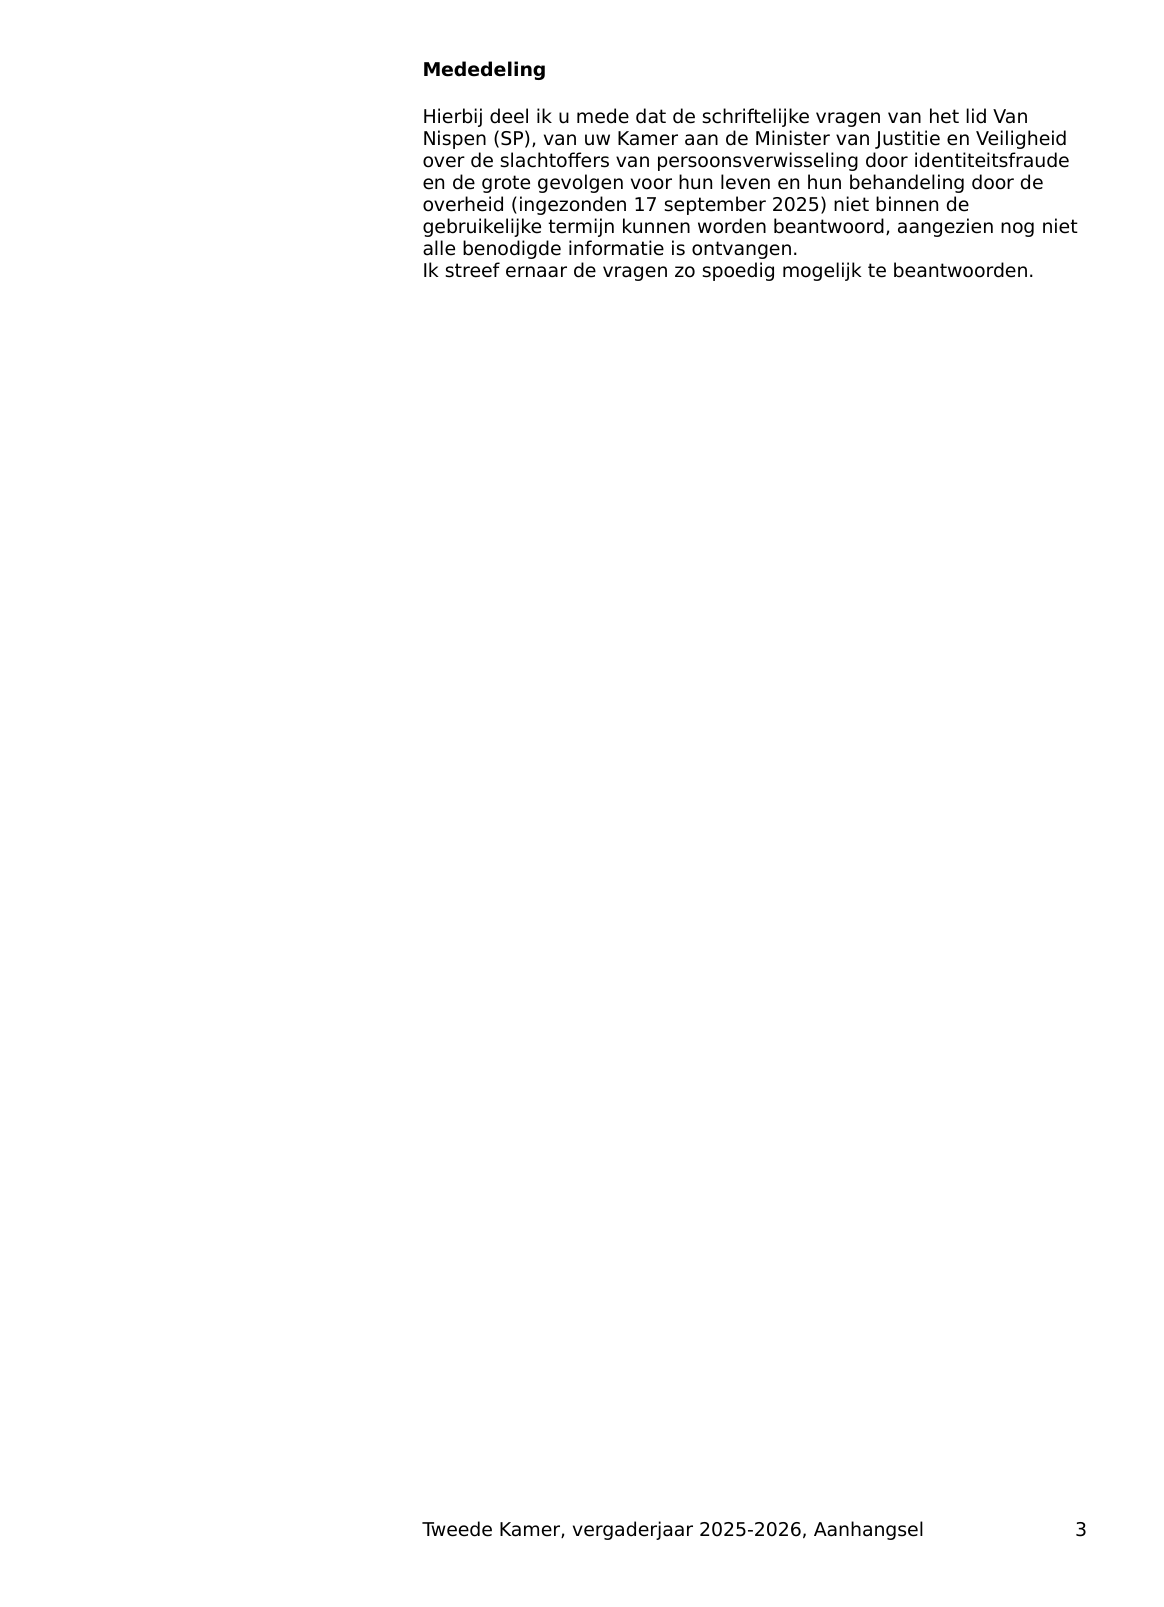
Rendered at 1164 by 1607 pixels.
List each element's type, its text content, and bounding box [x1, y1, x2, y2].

subtitle Mededeling [422, 59, 1087, 81]
text Ik streef ernaar de vragen zo spoedig mogelijk te beantwoorden. [422, 260, 1087, 282]
text Hierbij deel ik u mede dat de schriftelijke vragen van het lid Van Nispen (SP), van uw Kamer aan de Minister van Justitie en Veiligheid over de slachtoffers van persoonsverwisseling door identiteitsfraude en de grote gevolgen voor hun leven en hun behandeling door de overheid (ingezonden 17 september 2025) niet binnen de gebruikelijke termijn kunnen worden beantwoord, aangezien nog niet alle benodigde informatie is ontvangen. [422, 106, 1087, 260]
